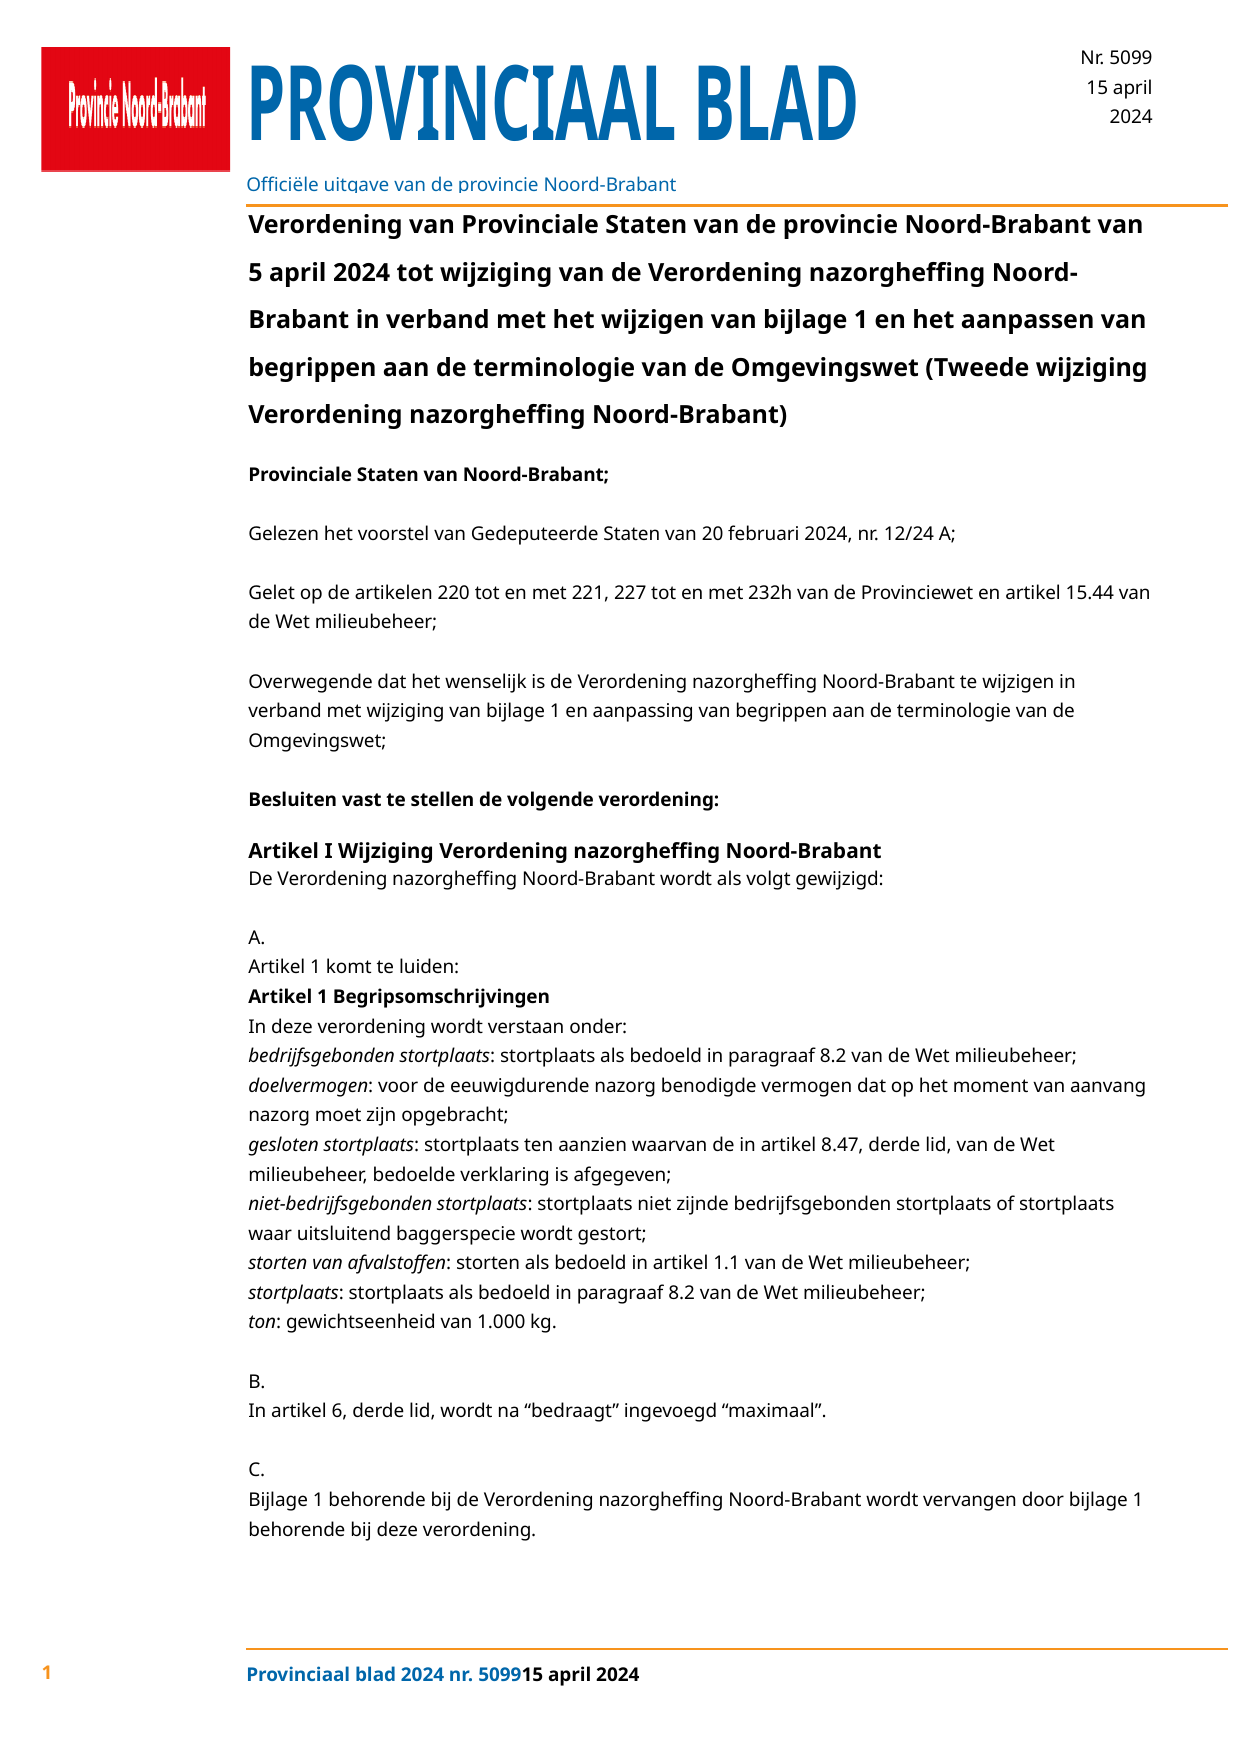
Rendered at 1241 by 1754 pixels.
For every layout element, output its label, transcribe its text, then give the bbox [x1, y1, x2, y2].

text Besluiten vast te stellen de volgende verordening: [248, 786, 1152, 812]
text Artikel 1 Begripsomschrijvingen [248, 983, 1152, 1009]
picture [41, 47, 231, 172]
text Bijlage 1 behorende bij de Verordening nazorgheffing Noord-Brabant wordt vervangen door bijlage 1 behorende bij deze verordening. [248, 1486, 1152, 1542]
text C. [248, 1457, 1152, 1482]
text Gelet op de artikelen 220 tot en met 221, 227 tot en met 232h van de Provinciewet en artikel 15.44 van de Wet milieubeheer; [248, 579, 1152, 634]
text In artikel 6, derde lid, wordt na “bedraagt” ingevoegd “maximaal”. [248, 1397, 1152, 1423]
text Overwegende dat het wenselijk is de Verordening nazorgheffing Noord-Brabant te wijzigen in verband met wijziging van bijlage 1 en aanpassing van begrippen aan de terminologie van de Omgevingswet; [248, 668, 1152, 753]
text doelvermogen: voor de eeuwigdurende nazorg benodigde vermogen dat op het moment van aanvang nazorg moet zijn opgebracht; [248, 1072, 1152, 1127]
text niet-bedrijfsgebonden stortplaats: stortplaats niet zijnde bedrijfsgebonden stortplaats of stortplaats waar uitsluitend baggerspecie wordt gestort; [248, 1190, 1152, 1246]
text In deze verordening wordt verstaan onder: [248, 1013, 1152, 1039]
text B. [248, 1368, 1152, 1394]
text stortplaats: stortplaats als bedoeld in paragraaf 8.2 van de Wet milieubeheer; [248, 1279, 1152, 1305]
text gesloten stortplaats: stortplaats ten aanzien waarvan de in artikel 8.47, derde lid, van de Wet milieubeheer, bedoelde verklaring is afgegeven; [248, 1131, 1152, 1187]
text Provinciale Staten van Noord-Brabant; [248, 461, 1152, 486]
text storten van afvalstoffen: storten als bedoeld in artikel 1.1 van de Wet milieubeheer; [248, 1249, 1152, 1275]
text De Verordening nazorgheffing Noord-Brabant wordt als volgt gewijzigd: [248, 865, 1152, 891]
text Verordening van Provinciale Staten van de provincie Noord-Brabant van 5 april 2024 tot wijziging van de Verordening nazorgheffing Noord-Brabant in verband met het wijzigen van bijlage 1 en het aanpassen van begrippen aan de terminologie van de Omgevingswet (Tweede wijziging Verordening nazorgheffing Noord-Brabant) [248, 207, 1152, 431]
text Artikel 1 komt te luiden: [248, 954, 1152, 979]
text A. [248, 924, 1152, 950]
text Artikel I Wijziging Verordening nazorgheffing Noord-Brabant [248, 837, 1152, 865]
text ton: gewichtseenheid van 1.000 kg. [248, 1309, 1152, 1334]
text bedrijfsgebonden stortplaats: stortplaats als bedoeld in paragraaf 8.2 van de Wet milieubeheer; [248, 1042, 1152, 1068]
text Gelezen het voorstel van Gedeputeerde Staten van 20 februari 2024, nr. 12/24 A; [248, 520, 1152, 546]
